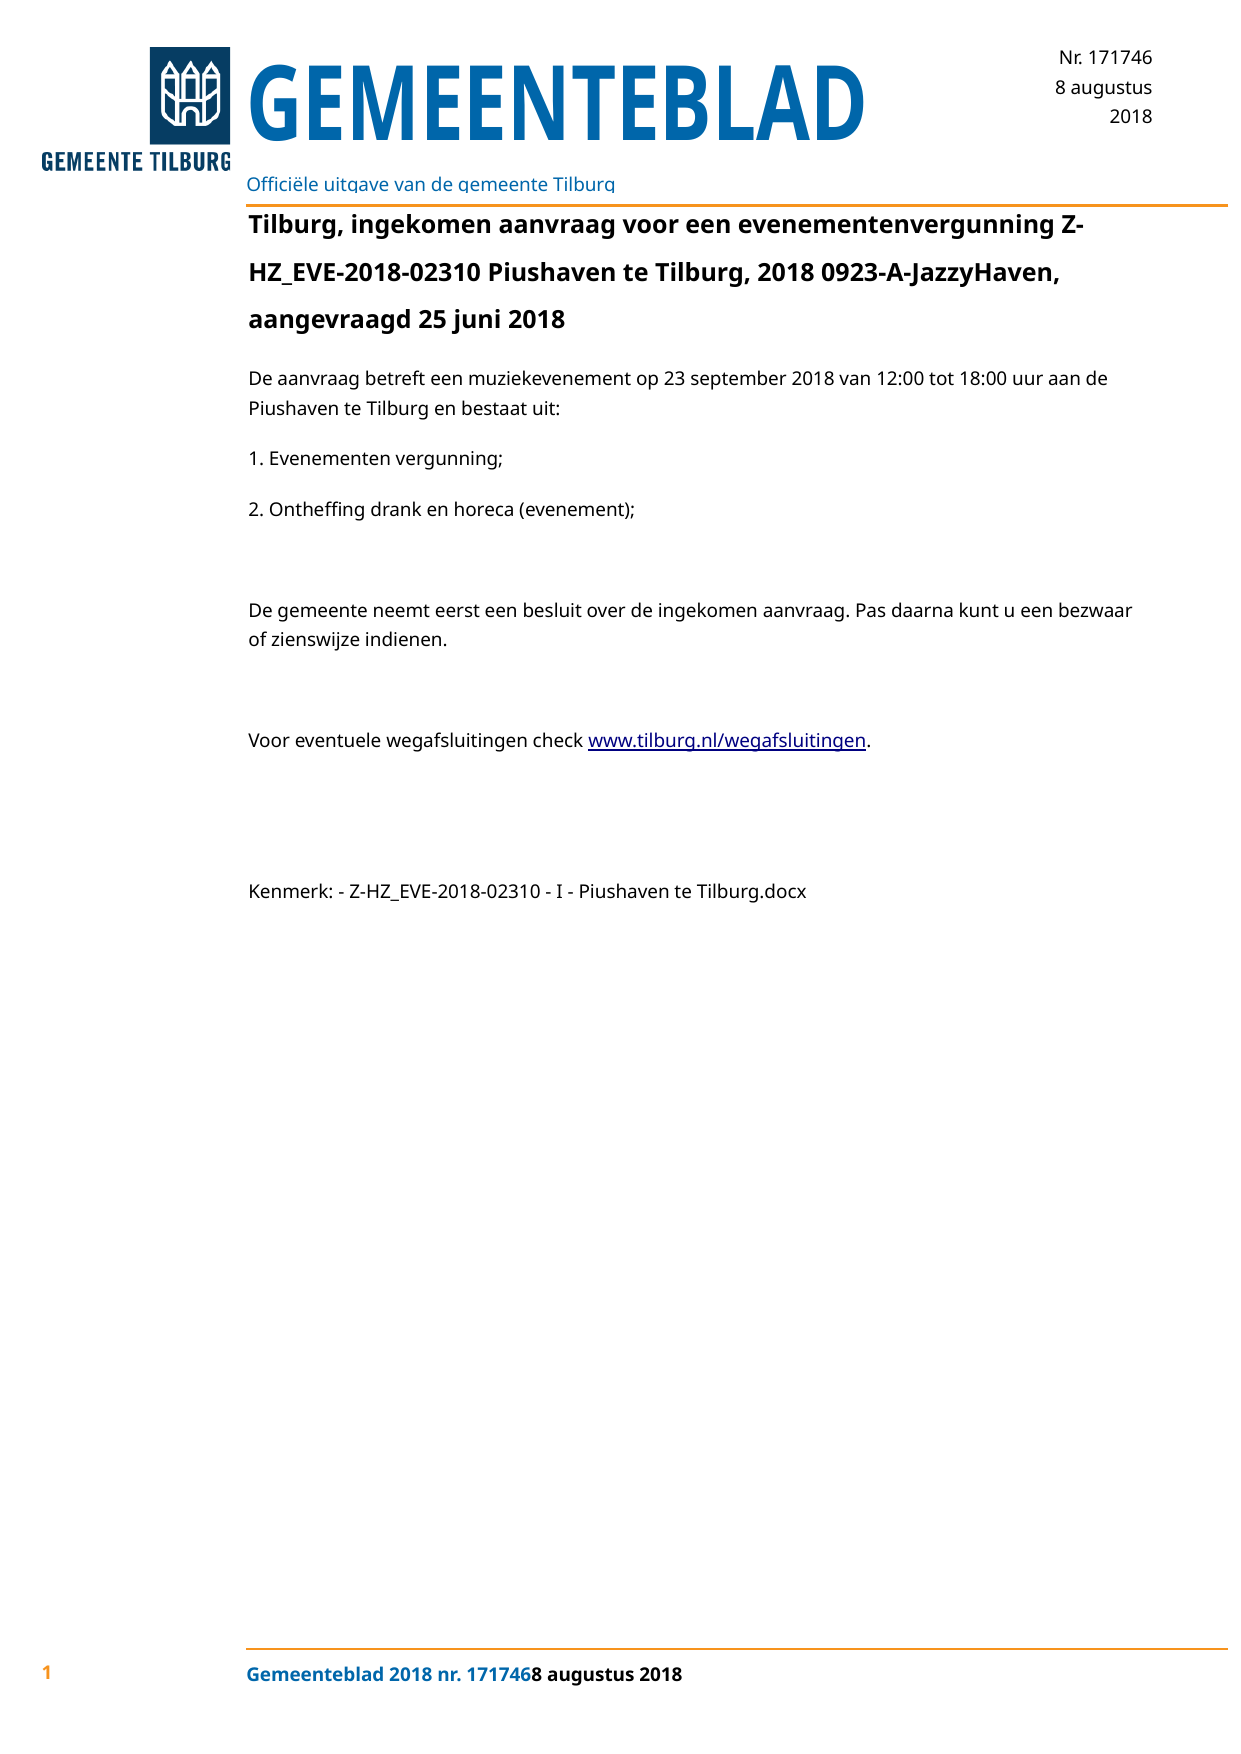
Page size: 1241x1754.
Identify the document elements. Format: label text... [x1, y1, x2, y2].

text Voor eventuele wegafsluitingen check www.tilburg.nl/wegafsluitingen. [248, 727, 1152, 753]
picture [41, 47, 231, 172]
text 1. Evenementen vergunning; [248, 446, 1152, 471]
text 2. Ontheffing drank en horeca (evenement); [248, 496, 1152, 522]
text Kenmerk: - Z-HZ_EVE-2018-02310 - I - Piushaven te Tilburg.docx [248, 878, 1152, 904]
text Tilburg, ingekomen aanvraag voor een evenementenvergunning Z-HZ_EVE-2018-02310 Piushaven te Tilburg, 2018 0923-A-JazzyHaven, aangevraagd 25 juni 2018 [248, 207, 1152, 336]
text De aanvraag betreft een muziekevenement op 23 september 2018 van 12:00 tot 18:00 uur aan de Piushaven te Tilburg en bestaat uit: [248, 366, 1152, 421]
text De gemeente neemt eerst een besluit over de ingekomen aanvraag. Pas daarna kunt u een bezwaar of zienswijze indienen. [248, 597, 1152, 652]
